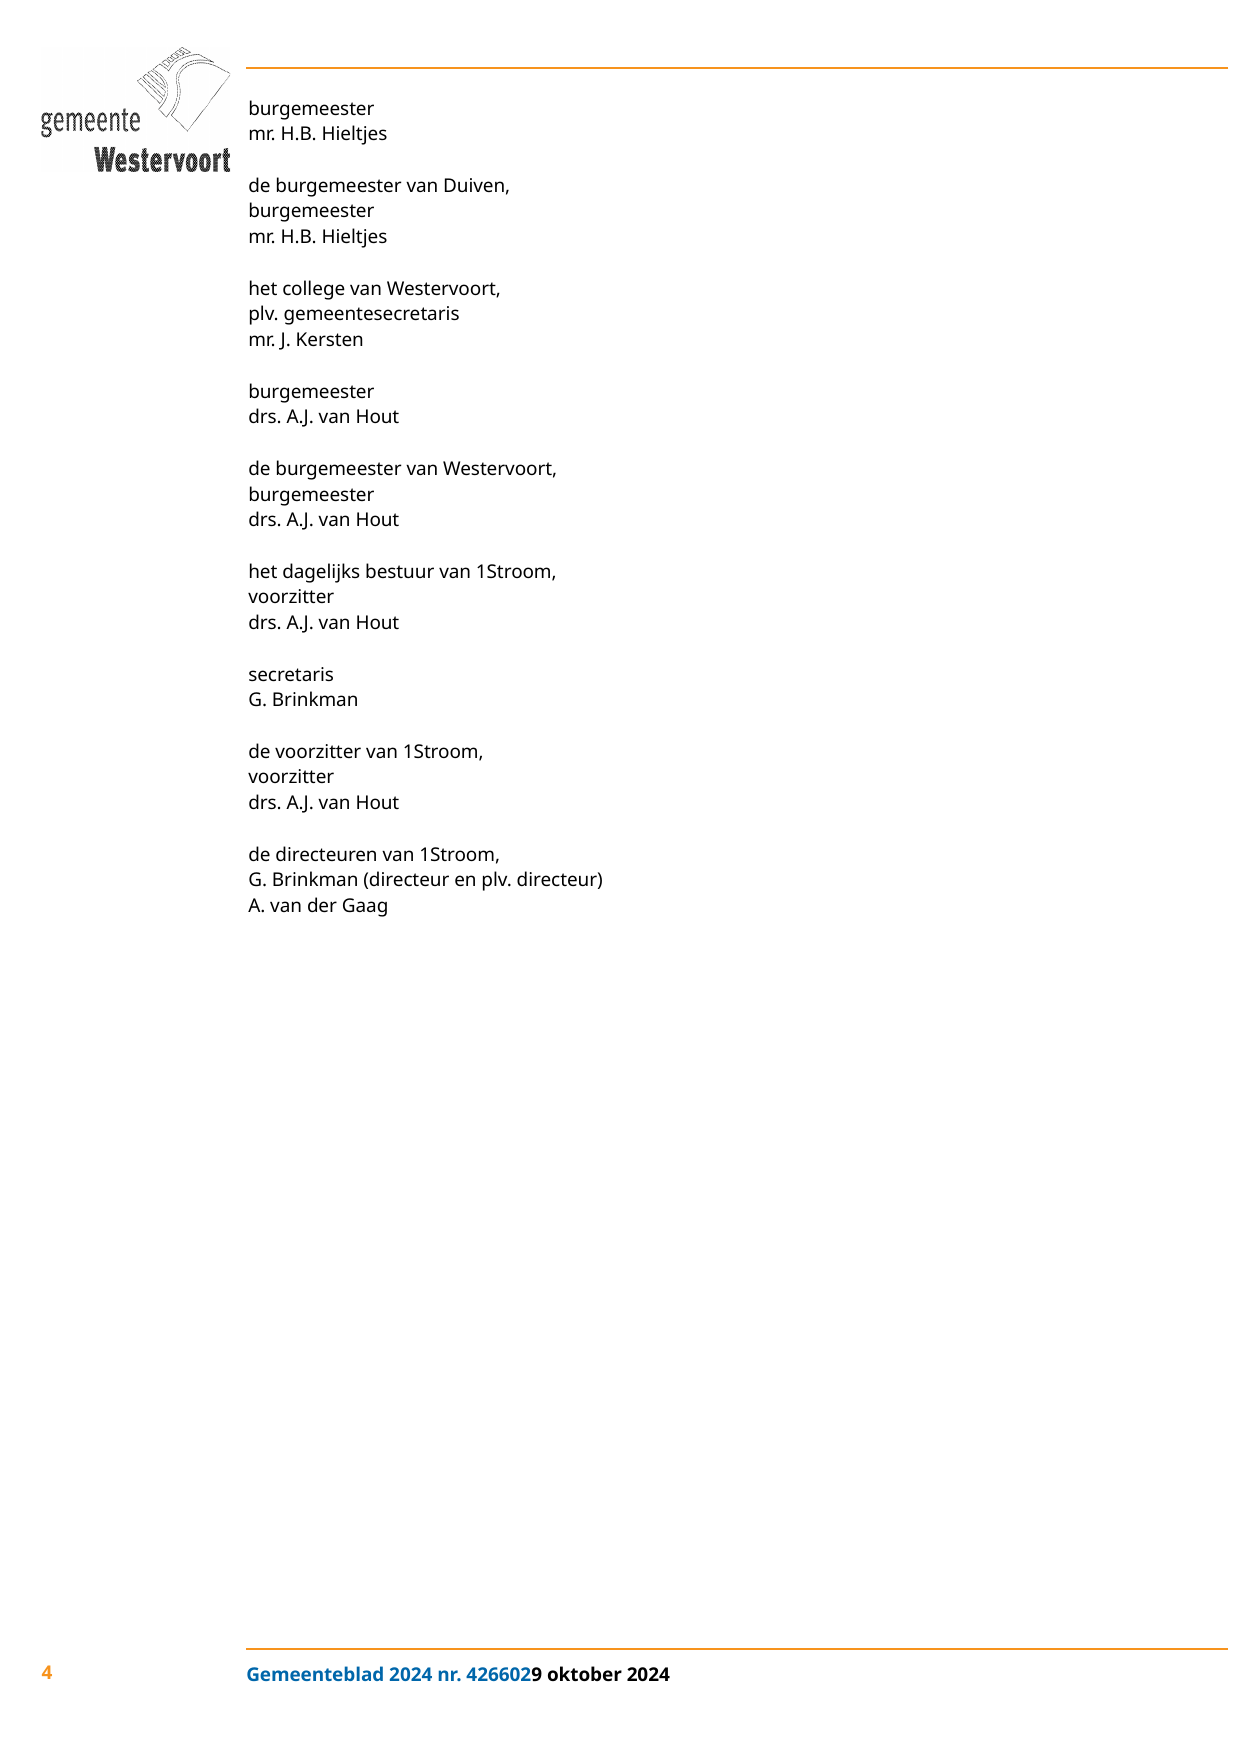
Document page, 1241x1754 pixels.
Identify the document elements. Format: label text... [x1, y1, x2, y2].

text de burgemeester van Duiven, [248, 172, 1152, 198]
text drs. A.J. van Hout [248, 609, 1152, 635]
text mr. H.B. Hieltjes [248, 121, 1152, 146]
text mr. H.B. Hieltjes [248, 223, 1152, 249]
text voorzitter [248, 764, 1152, 789]
text burgemeester [248, 95, 1152, 121]
text plv. gemeentesecretaris [248, 301, 1152, 326]
text drs. A.J. van Hout [248, 789, 1152, 815]
text het dagelijks bestuur van 1Stroom, [248, 558, 1152, 584]
text voorzitter [248, 584, 1152, 609]
text G. Brinkman (directeur en plv. directeur) [248, 867, 1152, 892]
text burgemeester [248, 378, 1152, 403]
picture [41, 47, 231, 172]
text de voorzitter van 1Stroom, [248, 738, 1152, 764]
text drs. A.J. van Hout [248, 506, 1152, 532]
text burgemeester [248, 481, 1152, 506]
text het college van Westervoort, [248, 275, 1152, 301]
text drs. A.J. van Hout [248, 403, 1152, 429]
text de directeuren van 1Stroom, [248, 841, 1152, 867]
text G. Brinkman [248, 687, 1152, 712]
text A. van der Gaag [248, 892, 1152, 918]
text de burgemeester van Westervoort, [248, 455, 1152, 481]
text secretaris [248, 661, 1152, 687]
text mr. J. Kersten [248, 326, 1152, 352]
text burgemeester [248, 198, 1152, 223]
